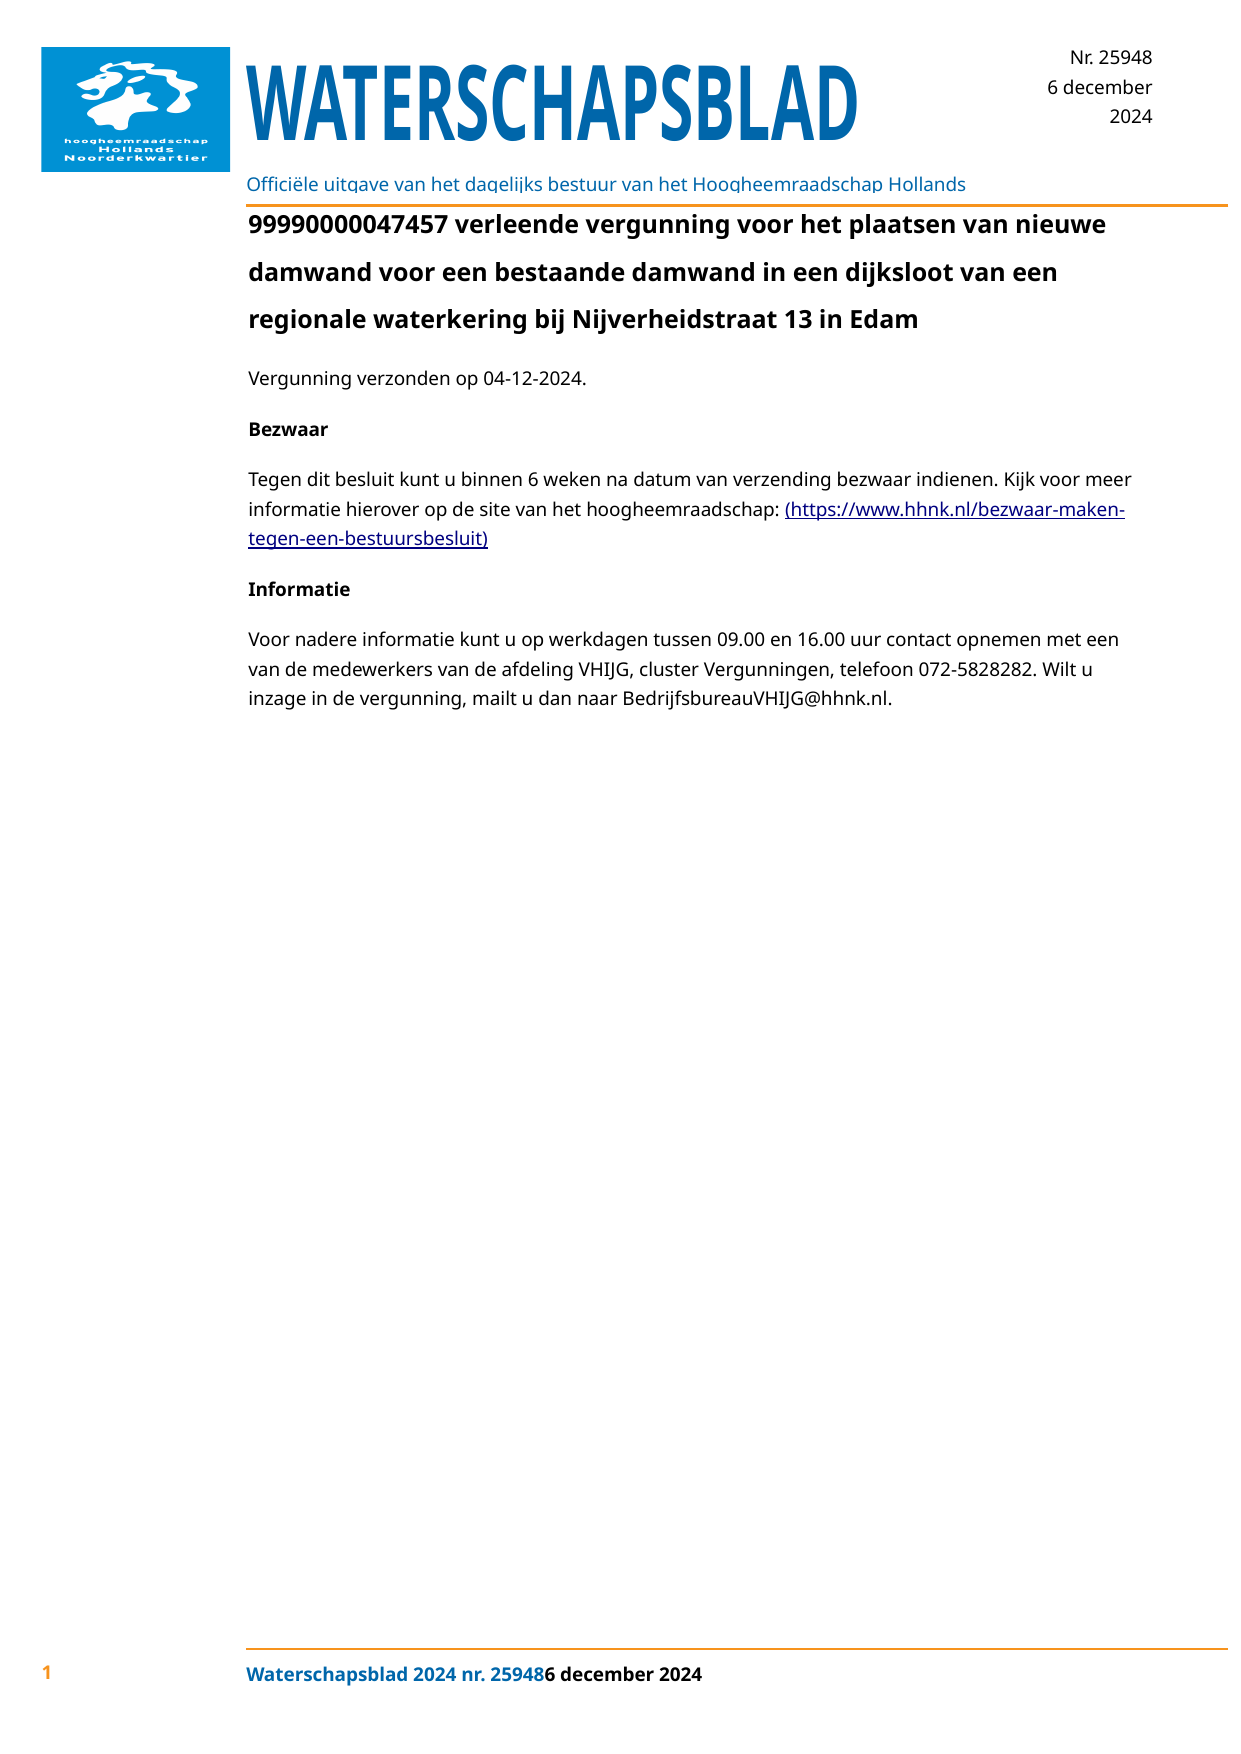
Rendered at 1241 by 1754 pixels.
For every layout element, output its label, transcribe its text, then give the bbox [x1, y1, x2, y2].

text Informatie [248, 576, 1152, 602]
picture [88, 87, 157, 130]
text Tegen dit besluit kunt u binnen 6 weken na datum van verzending bezwaar indienen. Kijk voor meer informatie hierover op de site van het hoogheemraadschap: (https://www.hhnk.nl/bezwaar-maken-tegen-een-bestuursbesluit) [248, 466, 1152, 551]
picture [118, 62, 197, 112]
text Vergunning verzonden op 04-12-2024. [248, 366, 1152, 391]
text 99990000047457 verleende vergunning voor het plaatsen van nieuwe damwand voor een bestaande damwand in een dijksloot van een regionale waterkering bij Nijverheidstraat 13 in Edam [248, 207, 1152, 336]
text Voor nadere informatie kunt u op werkdagen tussen 09.00 en 16.00 uur contact opnemen met een van de medewerkers van de afdeling VHIJG, cluster Vergunningen, telefoon 072-5828282. Wilt u inzage in de vergunning, mailt u dan naar BedrijfsbureauVHIJG@hhnk.nl. [248, 626, 1152, 711]
picture [129, 76, 144, 82]
picture [78, 64, 122, 99]
text Bezwaar [248, 416, 1152, 442]
